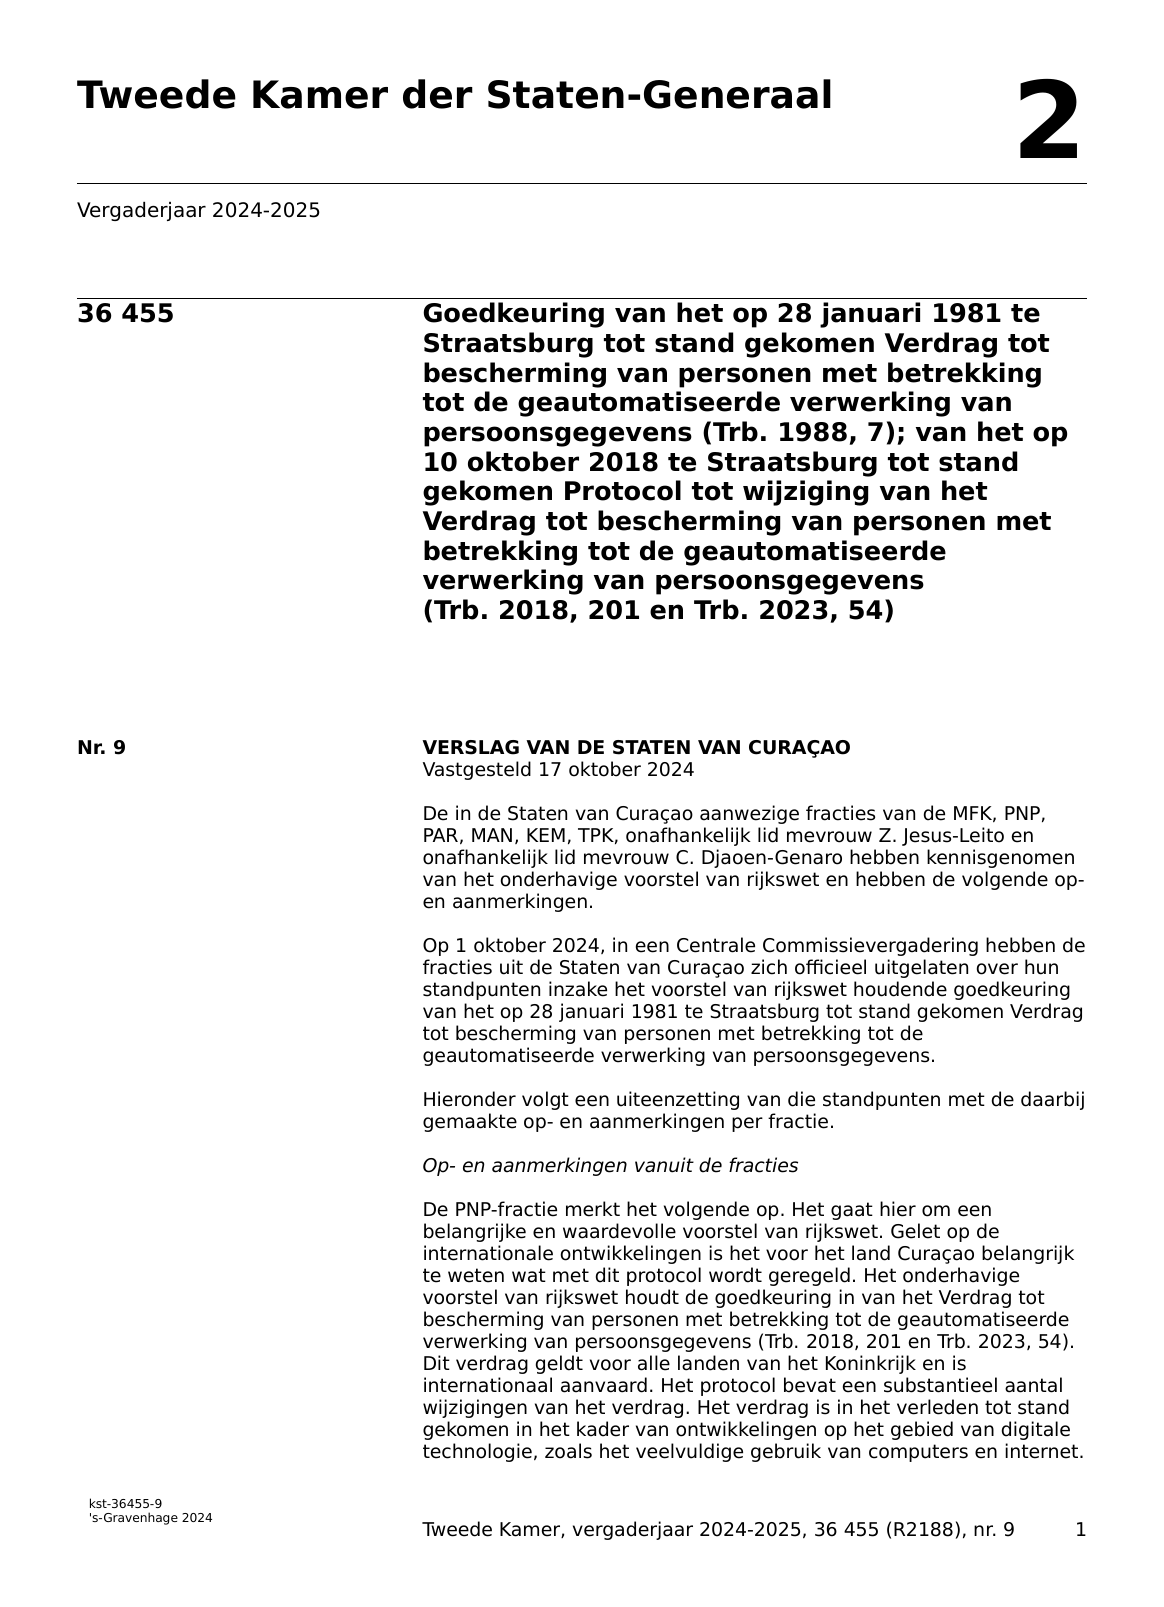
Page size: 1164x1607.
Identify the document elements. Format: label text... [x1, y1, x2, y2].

text Vastgesteld 17 oktober 2024 [422, 758, 1087, 781]
subtitle Nr. 9 VERSLAG VAN DE STATEN VAN CURAÇAO [77, 737, 1087, 758]
text kst-36455-9 [88, 1497, 323, 1511]
table_header Tweede Kamer der Staten-Generaal [77, 59, 886, 183]
text De PNP-fractie merkt het volgende op. Het gaat hier om een belangrijke en waardevolle voorstel van rijkswet. Gelet op de internationale ontwikkelingen is het voor het land Curaçao belangrijk te weten wat met dit protocol wordt geregeld. Het onderhavige voorstel van rijkswet houdt de goedkeuring in van het Verdrag tot bescherming van personen met betrekking tot de geautomatiseerde verwerking van persoonsgegevens (Trb. 2018, 201 en Trb. 2023, 54). Dit verdrag geldt voor alle landen van het Koninkrijk en is internationaal aanvaard. Het protocol bevat een substantieel aantal wijzigingen van het verdrag. Het verdrag is in het verleden tot stand gekomen in het kader van ontwikkelingen op het gebied van digitale technologie, zoals het veelvuldige gebruik van computers en internet. [422, 1199, 1087, 1463]
table_cell Vergaderjaar 2024-2025 [77, 184, 1087, 298]
text De in de Staten van Curaçao aanwezige fracties van de MFK, PNP, PAR, MAN, KEM, TPK, onafhankelijk lid mevrouw Z. Jesus-Leito en onafhankelijk lid mevrouw C. Djaoen-Genaro hebben kennisgenomen van het onderhavige voorstel van rijkswet en hebben de volgende op- en aanmerkingen. [422, 803, 1087, 913]
text Op 1 oktober 2024, in een Centrale Commissievergadering hebben de fracties uit de Staten van Curaçao zich officieel uitgelaten over hun standpunten inzake het voorstel van rijkswet houdende goedkeuring van het op 28 januari 1981 te Straatsburg tot stand gekomen Verdrag tot bescherming van personen met betrekking tot de geautomatiseerde verwerking van persoonsgegevens. [422, 935, 1087, 1067]
text Hieronder volgt een uiteenzetting van die standpunten met de daarbij gemaakte op- en aanmerkingen per fractie. [422, 1089, 1087, 1133]
subtitle 36 455 Goedkeuring van het op 28 januari 1981 te Straatsburg tot stand gekomen Verdrag tot bescherming van personen met betrekking tot de geautomatiseerde verwerking van persoonsgegevens (Trb. 1988, 7); van het op 10 oktober 2018 te Straatsburg tot stand gekomen Protocol tot wijziging van het Verdrag tot bescherming van personen met betrekking tot de geautomatiseerde verwerking van persoonsgegevens (Trb. 2018, 201 en Trb. 2023, 54) [77, 299, 1087, 626]
subtitle Op- en aanmerkingen vanuit de fracties [422, 1155, 1087, 1177]
table_header 2 [886, 59, 1087, 183]
text 's-Gravenhage 2024 [88, 1511, 323, 1525]
